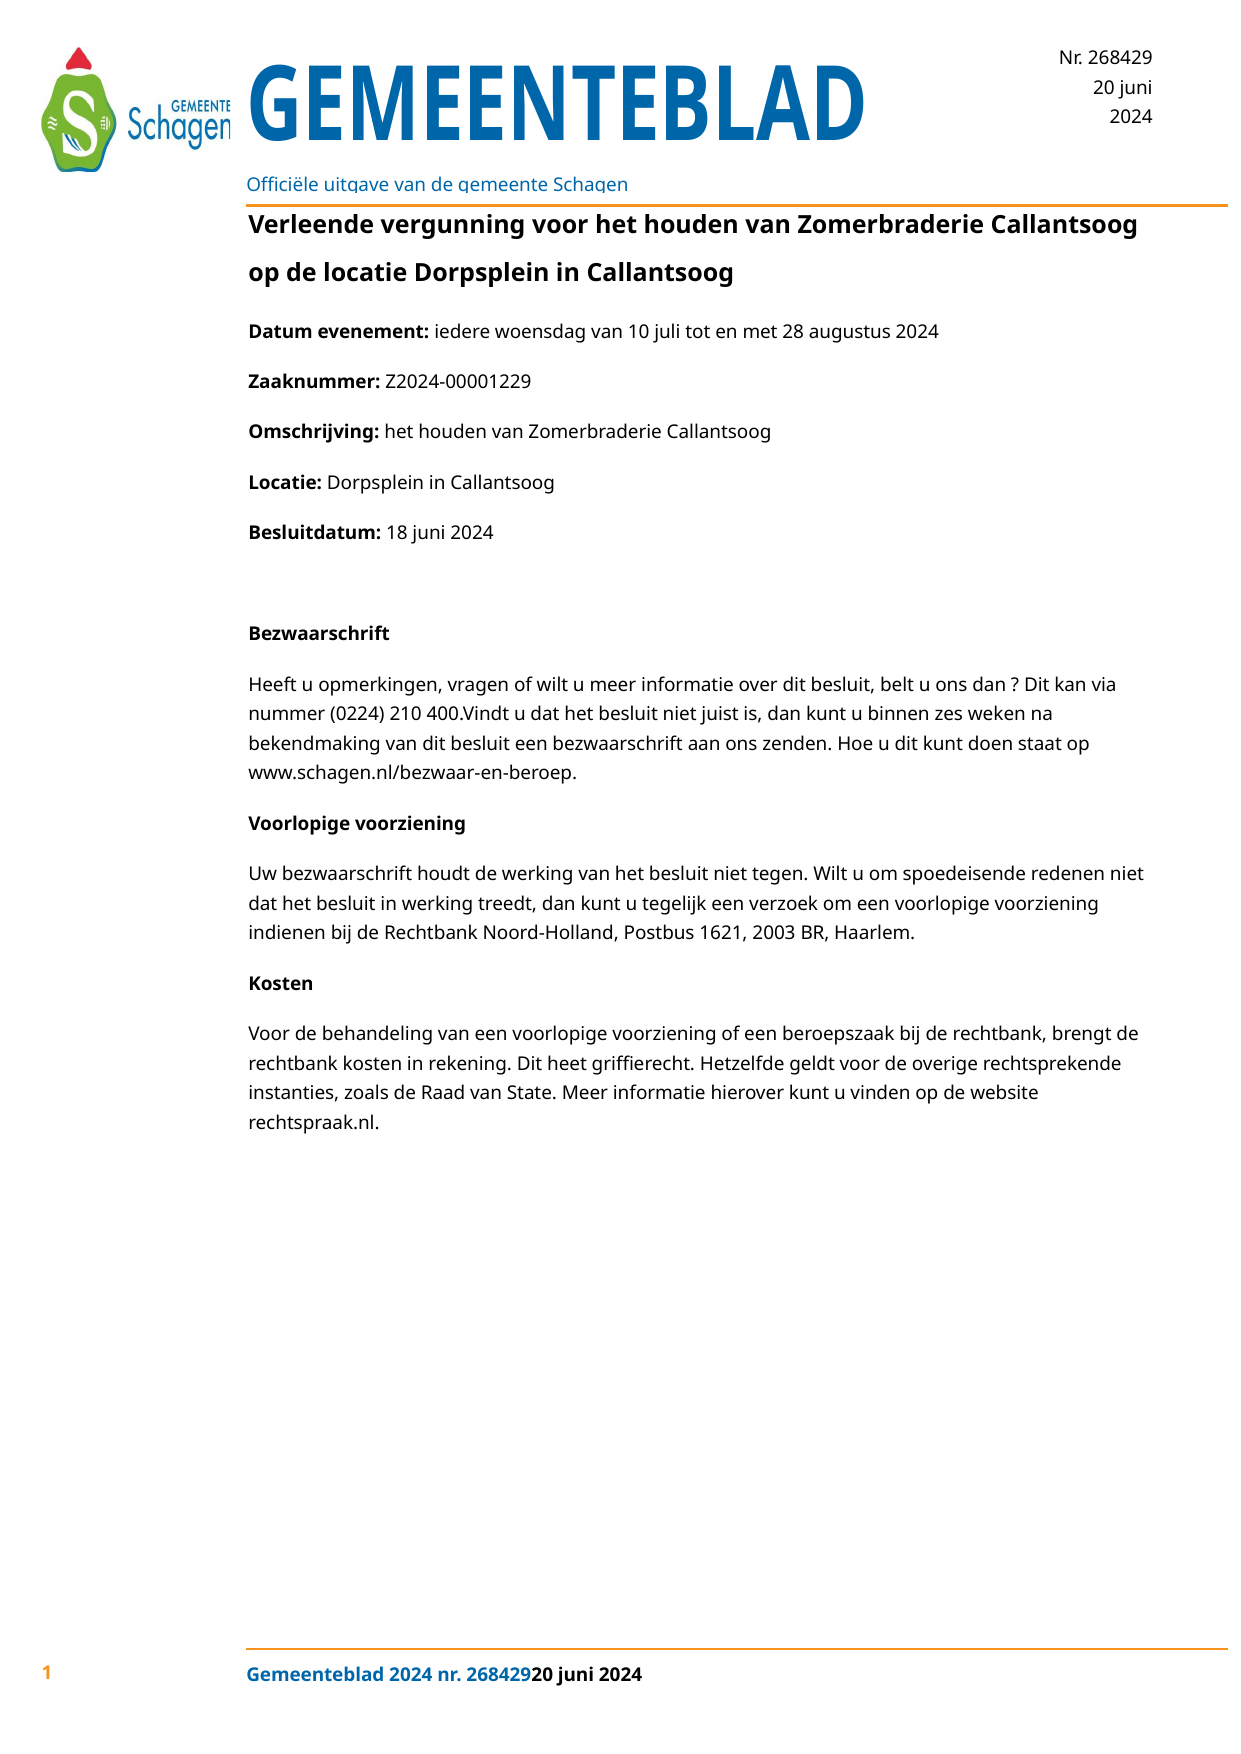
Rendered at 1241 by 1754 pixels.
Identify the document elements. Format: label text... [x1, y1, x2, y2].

text Zaaknummer: Z2024-00001229 [248, 368, 1152, 394]
text Uw bezwaarschrift houdt de werking van het besluit niet tegen. Wilt u om spoedeisende redenen niet dat het besluit in werking treedt, dan kunt u tegelijk een verzoek om een voorlopige voorziening indienen bij de Rechtbank Noord-Holland, Postbus 1621, 2003 BR, Haarlem. [248, 860, 1152, 945]
text Omschrijving: het houden van Zomerbraderie Callantsoog [248, 419, 1152, 444]
text Verleende vergunning voor het houden van Zomerbraderie Callantsoog op de locatie Dorpsplein in Callantsoog [248, 207, 1152, 288]
picture [41, 47, 231, 172]
text Heeft u opmerkingen, vragen of wilt u meer informatie over dit besluit, belt u ons dan ? Dit kan via nummer (0224) 210 400.Vindt u dat het besluit niet juist is, dan kunt u binnen zes weken na bekendmaking van dit besluit een bezwaarschrift aan ons zenden. Hoe u dit kunt doen staat op www.schagen.nl/bezwaar-en-beroep. [248, 671, 1152, 785]
text Kosten [248, 970, 1152, 996]
text Voorlopige voorziening [248, 810, 1152, 836]
text Voor de behandeling van een voorlopige voorziening of een beroepszaak bij de rechtbank, brengt de rechtbank kosten in rekening. Dit heet griffierecht. Hetzelfde geldt voor de overige rechtsprekende instanties, zoals de Raad van State. Meer informatie hierover kunt u vinden op de website rechtspraak.nl. [248, 1020, 1152, 1135]
text Besluitdatum: 18 juni 2024 [248, 519, 1152, 545]
text Bezwaarschrift [248, 620, 1152, 646]
text Datum evenement: iedere woensdag van 10 juli tot en met 28 augustus 2024 [248, 318, 1152, 344]
text Locatie: Dorpsplein in Callantsoog [248, 469, 1152, 495]
